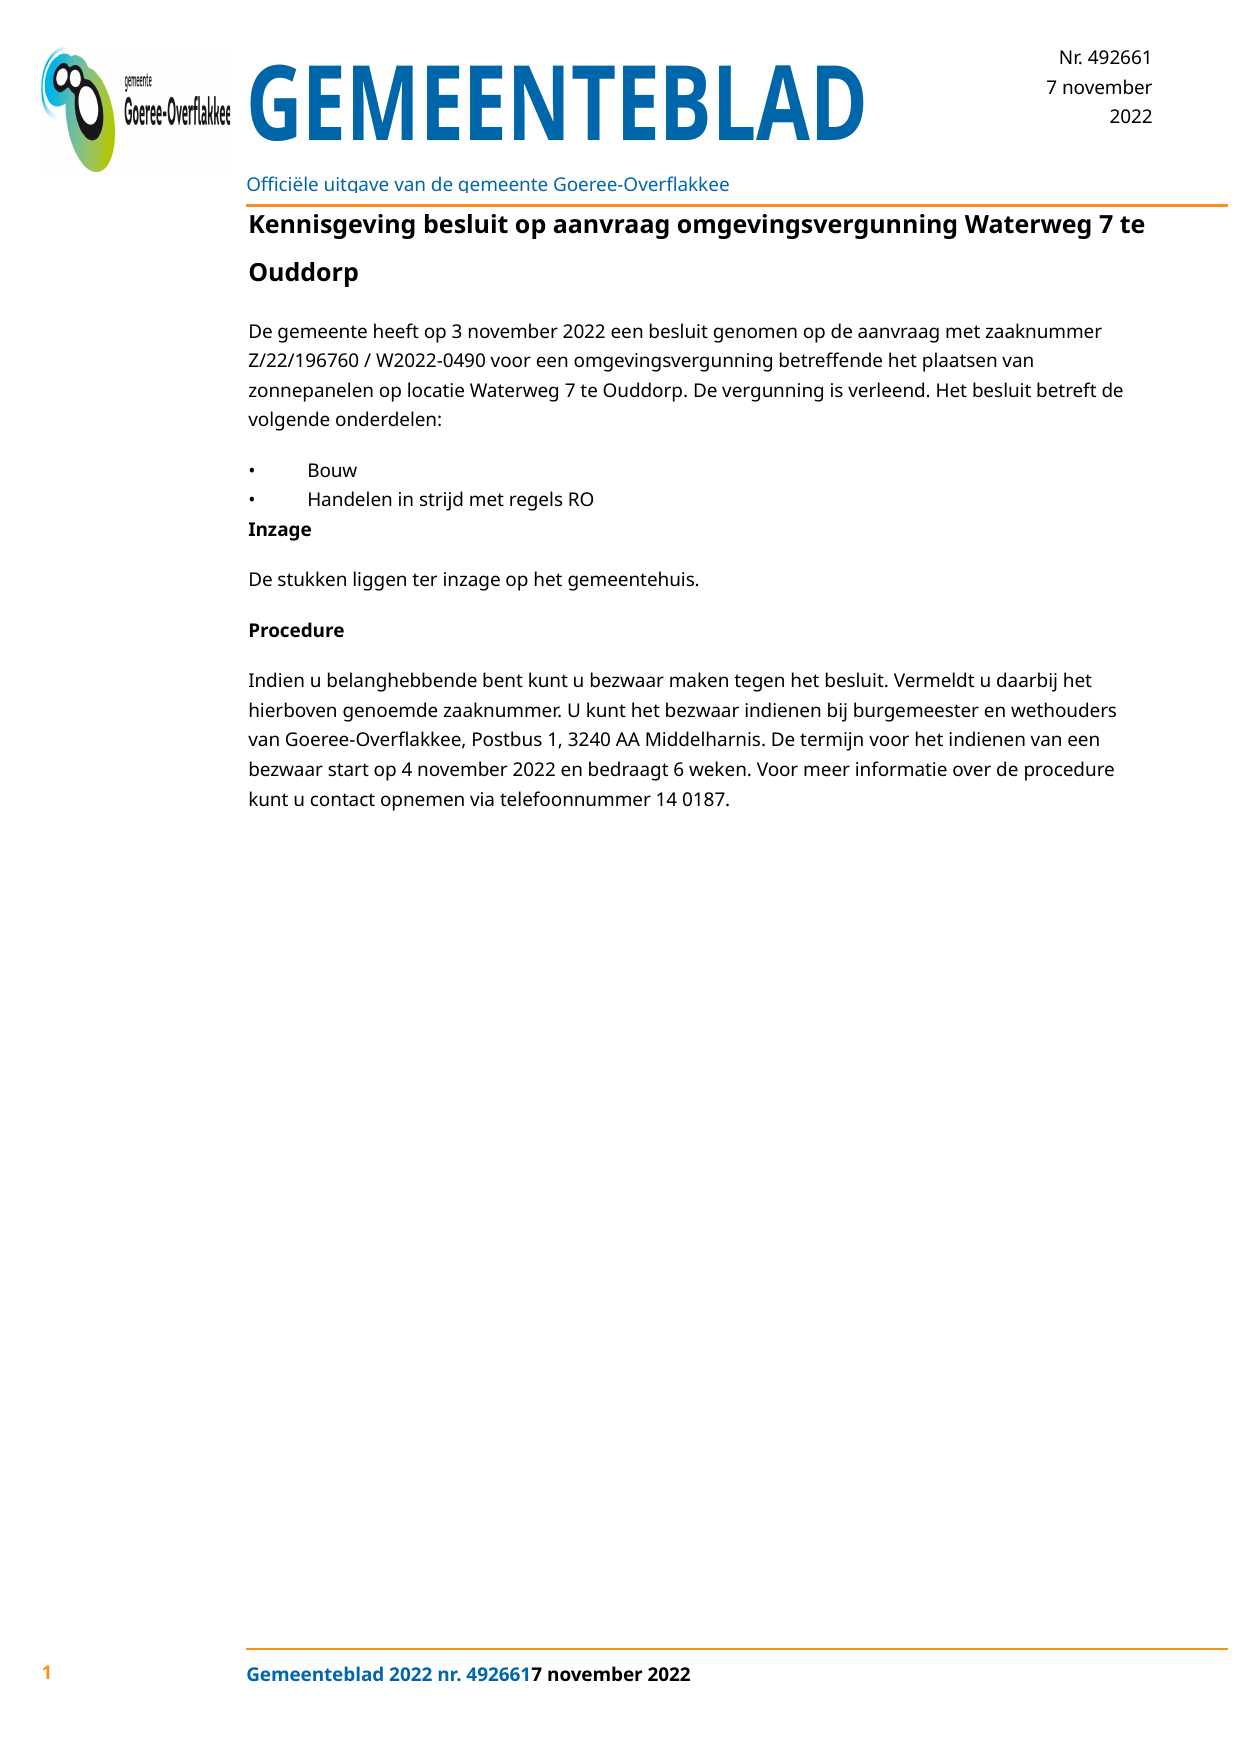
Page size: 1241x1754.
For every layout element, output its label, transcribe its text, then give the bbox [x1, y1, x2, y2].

picture [41, 47, 231, 172]
text Inzage [248, 516, 1152, 542]
list Bouw [248, 457, 1152, 483]
text De stukken liggen ter inzage op het gemeentehuis. [248, 567, 1152, 592]
list Handelen in strijd met regels RO [248, 487, 1152, 512]
text Procedure [248, 617, 1152, 643]
text Indien u belanghebbende bent kunt u bezwaar maken tegen het besluit. Vermeldt u daarbij het hierboven genoemde zaaknummer. U kunt het bezwaar indienen bij burgemeester en wethouders van Goeree-Overflakkee, Postbus 1, 3240 AA Middelharnis. De termijn voor het indienen van een bezwaar start op 4 november 2022 en bedraagt 6 weken. Voor meer informatie over de procedure kunt u contact opnemen via telefoonnummer 14 0187. [248, 667, 1152, 812]
text Kennisgeving besluit op aanvraag omgevingsvergunning Waterweg 7 te Ouddorp [248, 207, 1152, 288]
text De gemeente heeft op 3 november 2022 een besluit genomen op de aanvraag met zaaknummer Z/22/196760 / W2022-0490 voor een omgevingsvergunning betreffende het plaatsen van zonnepanelen op locatie Waterweg 7 te Ouddorp. De vergunning is verleend. Het besluit betreft de volgende onderdelen: [248, 318, 1152, 432]
